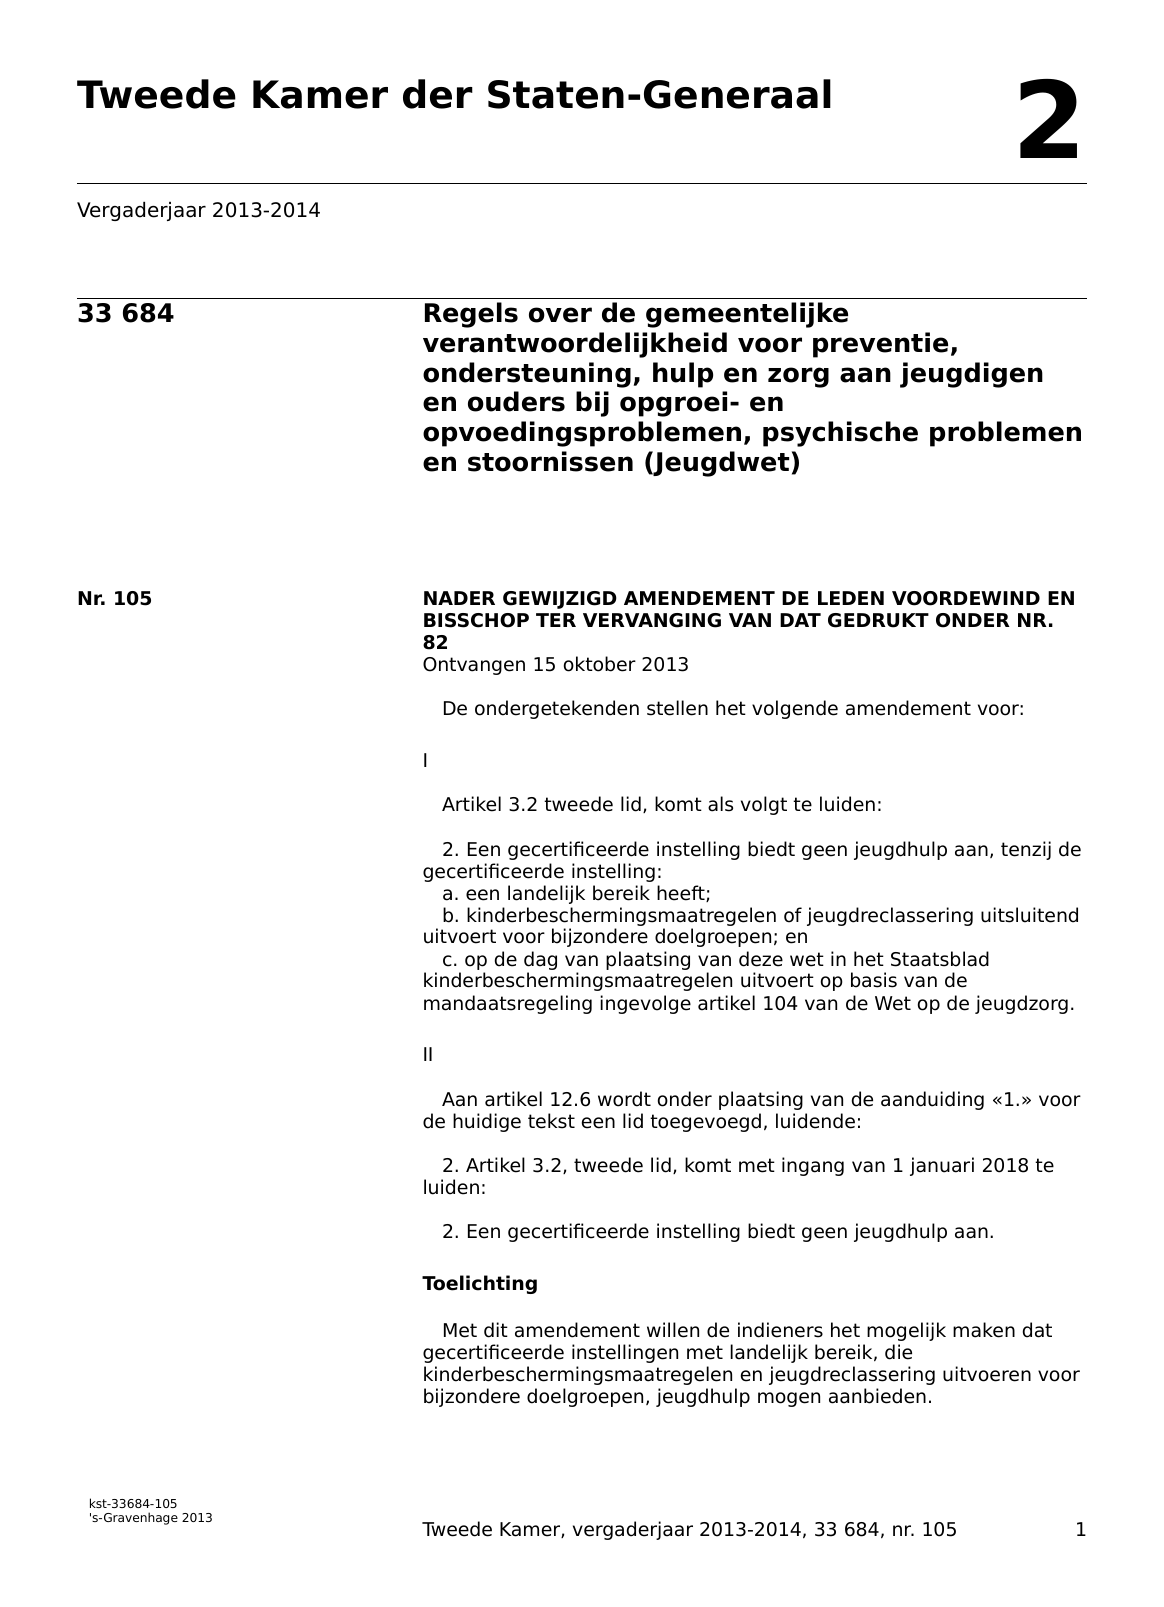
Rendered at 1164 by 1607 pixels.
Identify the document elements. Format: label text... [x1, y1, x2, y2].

text kst-33684-105 [88, 1497, 323, 1511]
subtitle Toelichting [422, 1273, 1087, 1295]
subtitle Nr. 105 NADER GEWIJZIGD AMENDEMENT DE LEDEN VOORDEWIND EN BISSCHOP TER VERVANGING VAN DAT GEDRUKT ONDER NR. 82 [77, 588, 1087, 654]
text c. op de dag van plaatsing van deze wet in het Staatsblad kinderbeschermingsmaatregelen uitvoert op basis van de mandaatsregeling ingevolge artikel 104 van de Wet op de jeugdzorg. [422, 948, 1087, 1014]
text 2. Een gecertificeerde instelling biedt geen jeugdhulp aan, tenzij de gecertificeerde instelling: [422, 838, 1087, 882]
text Aan artikel 12.6 wordt onder plaatsing van de aanduiding «1.» voor de huidige tekst een lid toegevoegd, luidende: [422, 1088, 1087, 1132]
text Artikel 3.2 tweede lid, komt als volgt te luiden: [422, 794, 1087, 816]
text 2. Een gecertificeerde instelling biedt geen jeugdhulp aan. [422, 1221, 1087, 1243]
text b. kinderbeschermingsmaatregelen of jeugdreclassering uitsluitend uitvoert voor bijzondere doelgroepen; en [422, 904, 1087, 948]
table_header Tweede Kamer der Staten-Generaal [77, 59, 886, 183]
table_header 2 [886, 59, 1087, 183]
subtitle II [422, 1044, 1087, 1066]
text 's-Gravenhage 2013 [88, 1511, 323, 1525]
text 2. Artikel 3.2, tweede lid, komt met ingang van 1 januari 2018 te luiden: [422, 1155, 1087, 1199]
text a. een landelijk bereik heeft; [422, 882, 1087, 904]
text Ontvangen 15 oktober 2013 [422, 654, 1087, 676]
table_cell Vergaderjaar 2013-2014 [77, 184, 1087, 298]
subtitle 33 684 Regels over de gemeentelijke verantwoordelijkheid voor preventie, ondersteuning, hulp en zorg aan jeugdigen en ouders bij opgroei- en opvoedingsproblemen, psychische problemen en stoornissen (Jeugdwet) [77, 299, 1087, 477]
text De ondergetekenden stellen het volgende amendement voor: [422, 698, 1087, 720]
subtitle I [422, 750, 1087, 772]
text Met dit amendement willen de indieners het mogelijk maken dat gecertificeerde instellingen met landelijk bereik, die kinderbeschermingsmaatregelen en jeugdreclassering uitvoeren voor bijzondere doelgroepen, jeugdhulp mogen aanbieden. [422, 1320, 1087, 1408]
